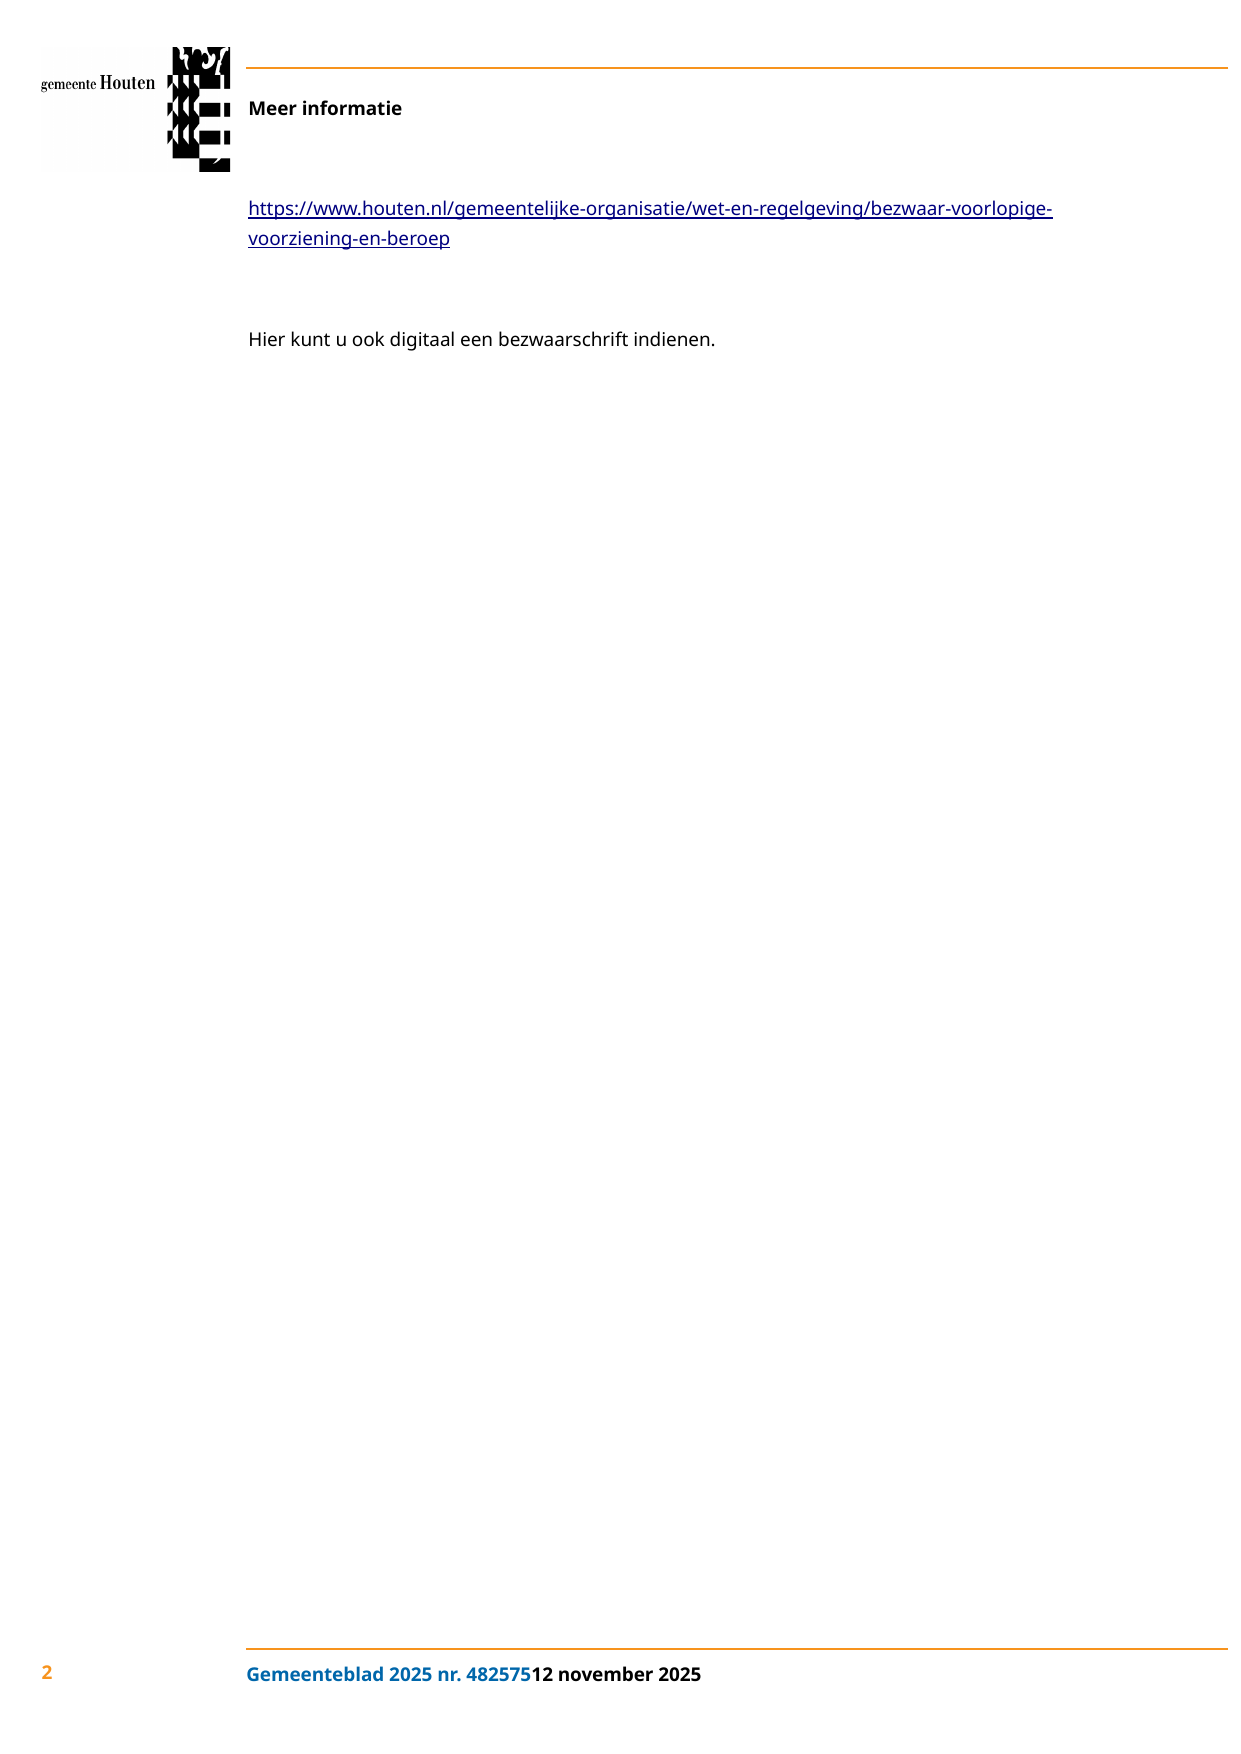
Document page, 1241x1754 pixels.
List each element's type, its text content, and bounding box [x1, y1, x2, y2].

text https://www.houten.nl/gemeentelijke-organisatie/wet-en-regelgeving/bezwaar-voorlopige-voorziening-en-beroep [248, 196, 1152, 251]
text Hier kunt u ook digitaal een bezwaarschrift indienen. [248, 326, 1152, 352]
picture [41, 47, 231, 172]
text Meer informatie [248, 95, 1152, 121]
